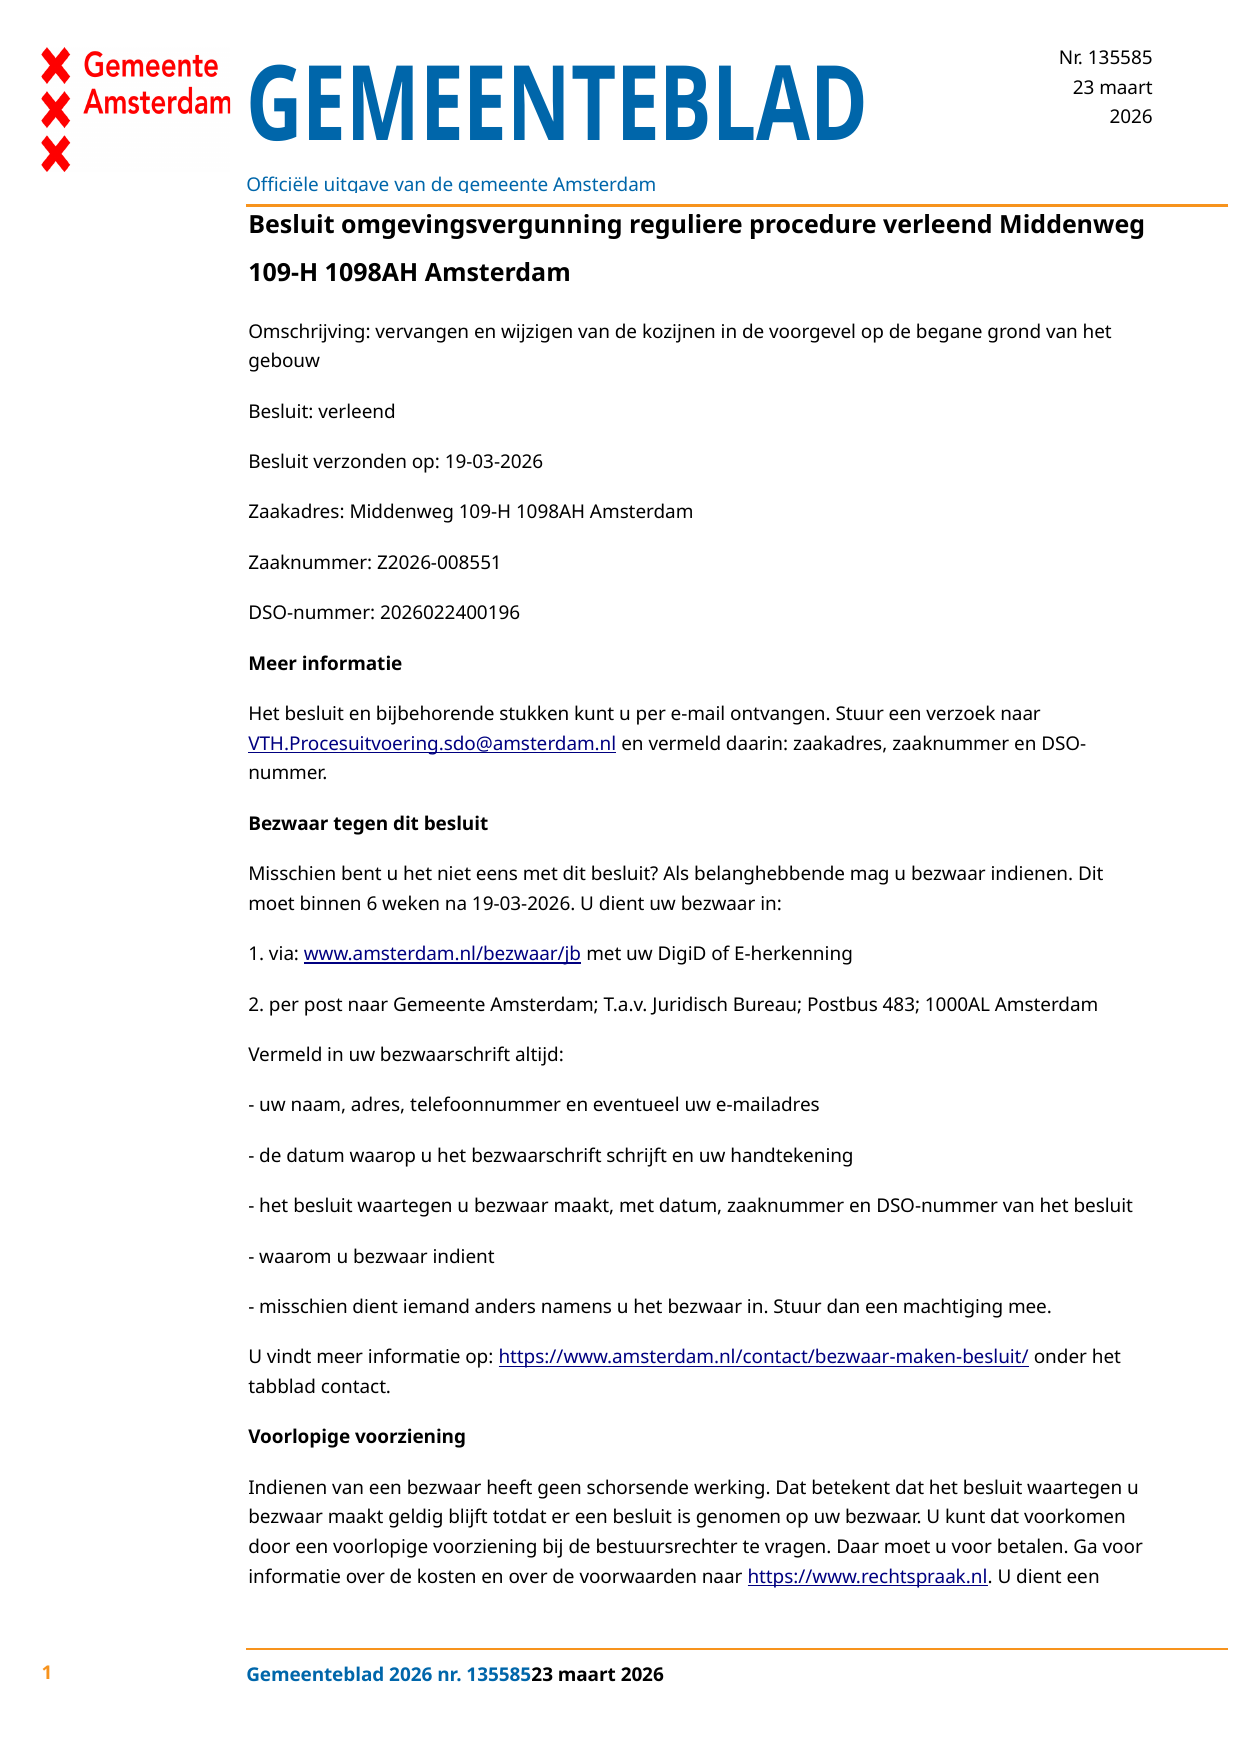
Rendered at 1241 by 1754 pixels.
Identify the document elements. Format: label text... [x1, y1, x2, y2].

picture [41, 47, 231, 172]
text - de datum waarop u het bezwaarschrift schrijft en uw handtekening [248, 1142, 1152, 1168]
text Meer informatie [248, 650, 1152, 676]
text Zaaknummer: Z2026-008551 [248, 549, 1152, 575]
text U vindt meer informatie op: https://www.amsterdam.nl/contact/bezwaar-maken-besluit/ onder het tabblad contact. [248, 1344, 1152, 1399]
text 1. via: www.amsterdam.nl/bezwaar/jb met uw DigiD of E-herkenning [248, 940, 1152, 966]
text Besluit: verleend [248, 398, 1152, 424]
text - uw naam, adres, telefoonnummer en eventueel uw e-mailadres [248, 1092, 1152, 1117]
text Bezwaar tegen dit besluit [248, 810, 1152, 836]
text Voorlopige voorziening [248, 1424, 1152, 1449]
text Vermeld in uw bezwaarschrift altijd: [248, 1041, 1152, 1067]
text Besluit omgevingsvergunning reguliere procedure verleend Middenweg 109-H 1098AH Amsterdam [248, 207, 1152, 288]
text DSO-nummer: 2026022400196 [248, 599, 1152, 625]
text 2. per post naar Gemeente Amsterdam; T.a.v. Juridisch Bureau; Postbus 483; 1000AL Amsterdam [248, 991, 1152, 1017]
text Besluit verzonden op: 19-03-2026 [248, 448, 1152, 474]
text Indienen van een bezwaar heeft geen schorsende werking. Dat betekent dat het besluit waartegen u bezwaar maakt geldig blijft totdat er een besluit is genomen op uw bezwaar. U kunt dat voorkomen door een voorlopige voorziening bij de bestuursrechter te vragen. Daar moet u voor betalen. Ga voor informatie over de kosten en over de voorwaarden naar https://www.rechtspraak.nl. U dient een [248, 1474, 1152, 1589]
text - misschien dient iemand anders namens u het bezwaar in. Stuur dan een machtiging mee. [248, 1293, 1152, 1319]
text Het besluit en bijbehorende stukken kunt u per e-mail ontvangen. Stuur een verzoek naar VTH.Procesuitvoering.sdo@amsterdam.nl en vermeld daarin: zaakadres, zaaknummer en DSO-nummer. [248, 700, 1152, 785]
text Misschien bent u het niet eens met dit besluit? Als belanghebbende mag u bezwaar indienen. Dit moet binnen 6 weken na 19-03-2026. U dient uw bezwaar in: [248, 860, 1152, 916]
text Omschrijving: vervangen en wijzigen van de kozijnen in de voorgevel op de begane grond van het gebouw [248, 318, 1152, 373]
text - waarom u bezwaar indient [248, 1243, 1152, 1269]
text Zaakadres: Middenweg 109-H 1098AH Amsterdam [248, 499, 1152, 524]
text - het besluit waartegen u bezwaar maakt, met datum, zaaknummer en DSO-nummer van het besluit [248, 1192, 1152, 1218]
